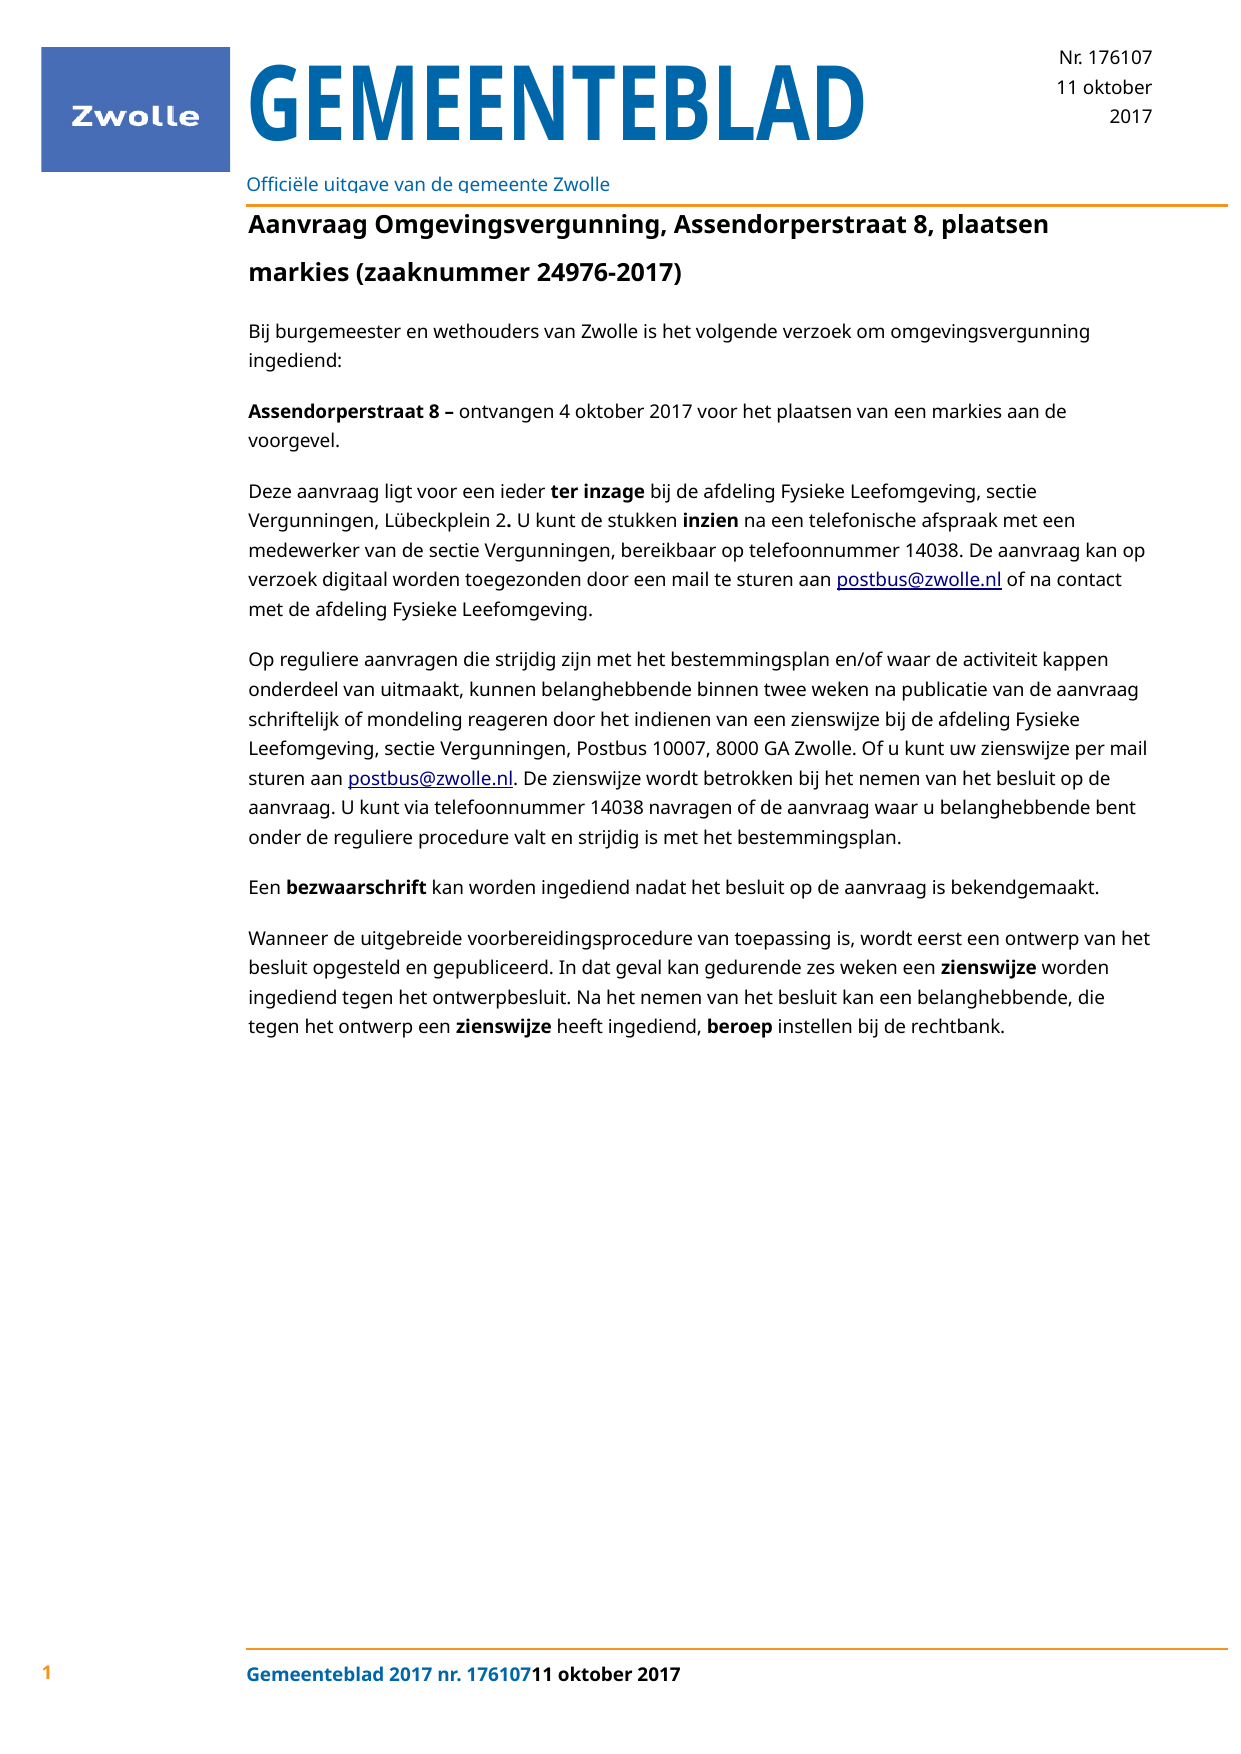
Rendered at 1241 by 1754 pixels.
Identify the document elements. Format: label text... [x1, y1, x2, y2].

text Een bezwaarschrift kan worden ingediend nadat het besluit op de aanvraag is bekendgemaakt. [248, 874, 1152, 900]
text Aanvraag Omgevingsvergunning, Assendorperstraat 8, plaatsen markies (zaaknummer 24976-2017) [248, 207, 1152, 288]
picture [41, 47, 231, 172]
text Op reguliere aanvragen die strijdig zijn met het bestemmingsplan en/of waar de activiteit kappen onderdeel van uitmaakt, kunnen belanghebbende binnen twee weken na publicatie van de aanvraag schriftelijk of mondeling reageren door het indienen van een zienswijze bij de afdeling Fysieke Leefomgeving, sectie Vergunningen, Postbus 10007, 8000 GA Zwolle. Of u kunt uw zienswijze per mail sturen aan postbus@zwolle.nl. De zienswijze wordt betrokken bij het nemen van het besluit op de aanvraag. U kunt via telefoonnummer 14038 navragen of de aanvraag waar u belanghebbende bent onder de reguliere procedure valt en strijdig is met het bestemmingsplan. [248, 647, 1152, 850]
text Bij burgemeester en wethouders van Zwolle is het volgende verzoek om omgevingsvergunning ingediend: [248, 318, 1152, 373]
text Deze aanvraag ligt voor een ieder ter inzage bij de afdeling Fysieke Leefomgeving, sectie Vergunningen, Lübeckplein 2. U kunt de stukken inzien na een telefonische afspraak met een medewerker van de sectie Vergunningen, bereikbaar op telefoonnummer 14038. De aanvraag kan op verzoek digitaal worden toegezonden door een mail te sturen aan postbus@zwolle.nl of na contact met de afdeling Fysieke Leefomgeving. [248, 478, 1152, 622]
text Assendorperstraat 8 – ontvangen 4 oktober 2017 voor het plaatsen van een markies aan de voorgevel. [248, 398, 1152, 453]
text Wanneer de uitgebreide voorbereidingsprocedure van toepassing is, wordt eerst een ontwerp van het besluit opgesteld en gepubliceerd. In dat geval kan gedurende zes weken een zienswijze worden ingediend tegen het ontwerpbesluit. Na het nemen van het besluit kan een belanghebbende, die tegen het ontwerp een zienswijze heeft ingediend, beroep instellen bij de rechtbank. [248, 925, 1152, 1039]
